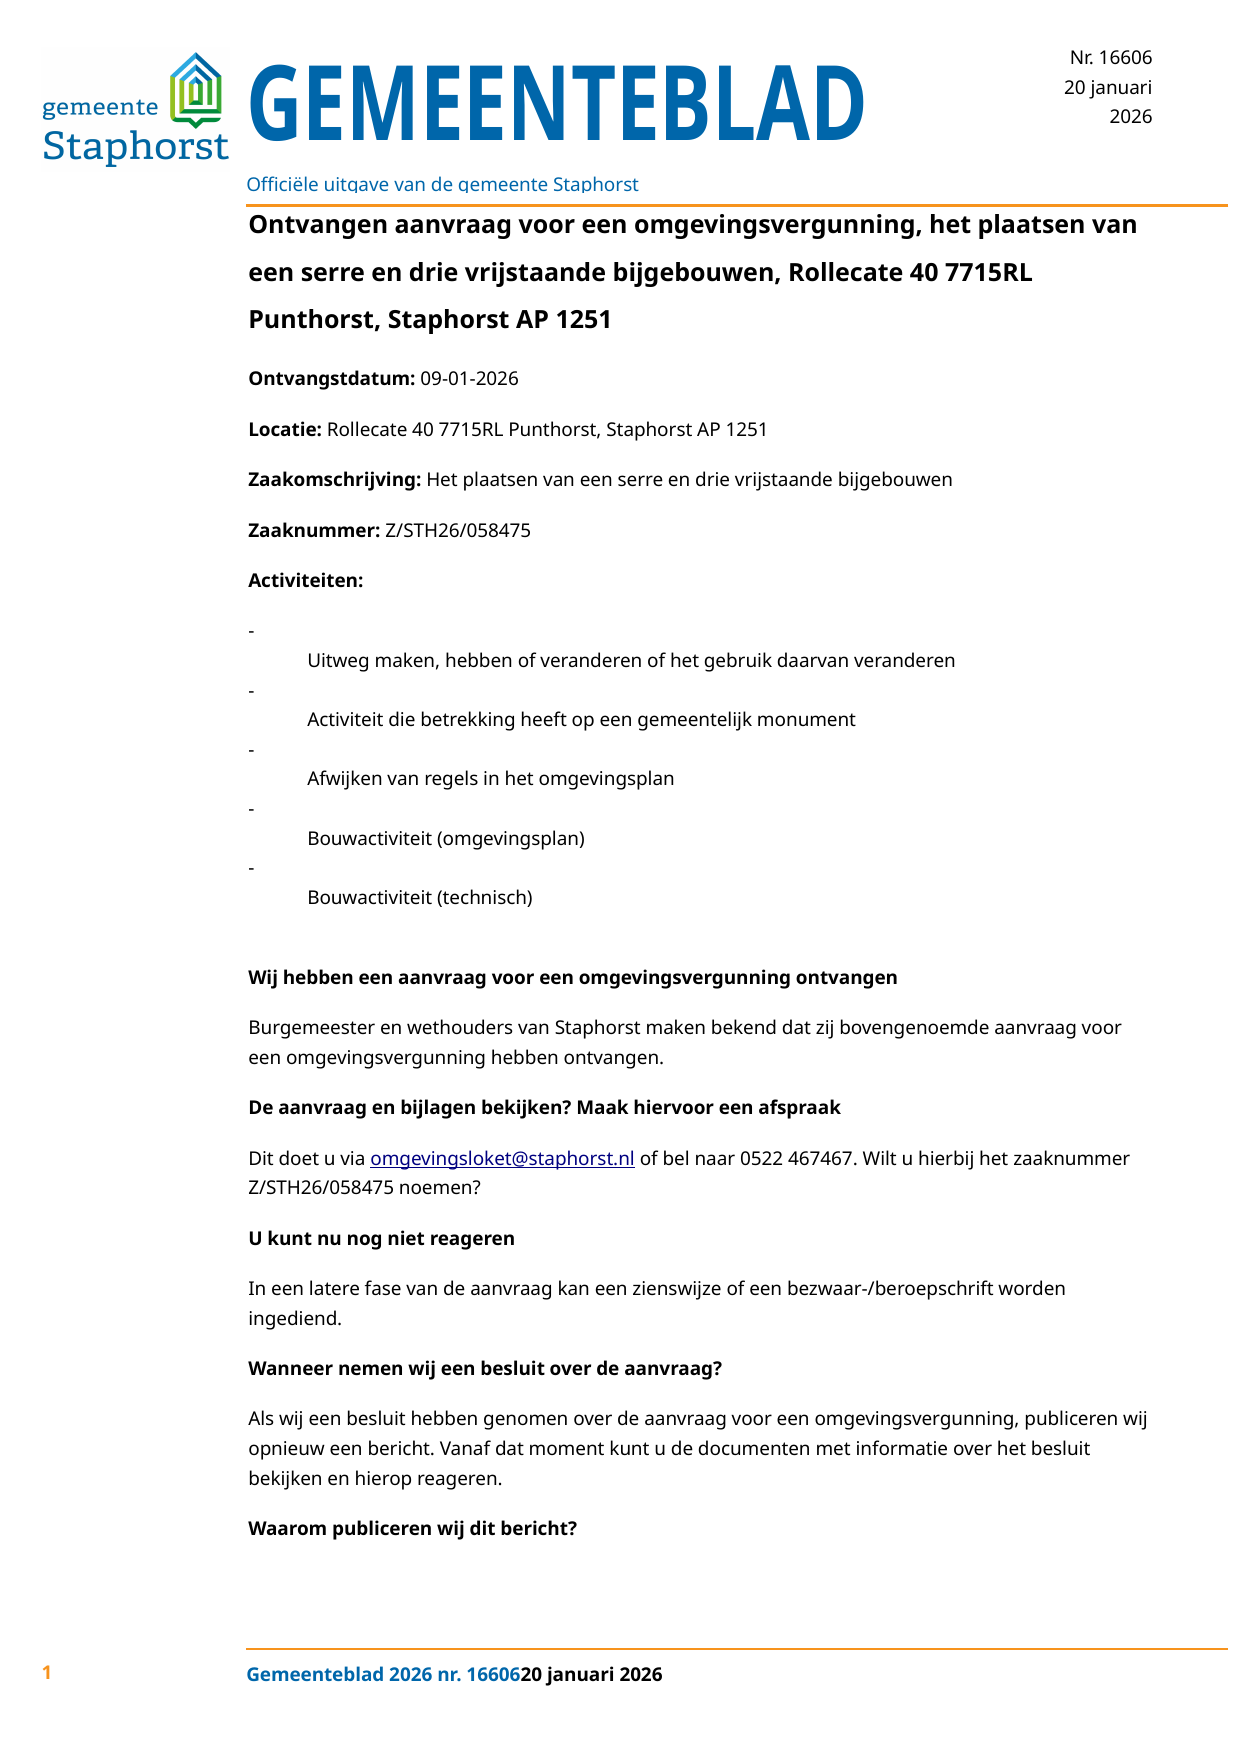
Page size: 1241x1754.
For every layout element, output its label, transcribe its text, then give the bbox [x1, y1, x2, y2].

text Zaaknummer: Z/STH26/058475 [248, 517, 1152, 542]
text Zaakomschrijving: Het plaatsen van een serre en drie vrijstaande bijgebouwen [248, 466, 1152, 492]
list Activiteit die betrekking heeft op een gemeentelijk monument [248, 706, 1152, 732]
text Ontvangen aanvraag voor een omgevingsvergunning, het plaatsen van een serre en drie vrijstaande bijgebouwen, Rollecate 40 7715RL Punthorst, Staphorst AP 1251 [248, 207, 1152, 336]
picture [41, 47, 231, 172]
list Bouwactiviteit (omgevingsplan) [248, 825, 1152, 850]
text De aanvraag en bijlagen bekijken? Maak hiervoor een afspraak [248, 1094, 1152, 1120]
list Bouwactiviteit (technisch) [248, 884, 1152, 909]
text In een latere fase van de aanvraag kan een zienswijze of een bezwaar-/beroepschrift worden ingediend. [248, 1275, 1152, 1330]
text Activiteiten: [248, 567, 1152, 593]
text Wanneer nemen wij een besluit over de aanvraag? [248, 1355, 1152, 1381]
text Locatie: Rollecate 40 7715RL Punthorst, Staphorst AP 1251 [248, 416, 1152, 442]
text Ontvangstdatum: 09-01-2026 [248, 366, 1152, 391]
text Waarom publiceren wij dit bericht? [248, 1515, 1152, 1541]
text U kunt nu nog niet reageren [248, 1225, 1152, 1250]
text Dit doet u via omgevingsloket@staphorst.nl of bel naar 0522 467467. Wilt u hierbij het zaaknummer Z/STH26/058475 noemen? [248, 1145, 1152, 1200]
text Als wij een besluit hebben genomen over de aanvraag voor een omgevingsvergunning, publiceren wij opnieuw een bericht. Vanaf dat moment kunt u de documenten met informatie over het besluit bekijken en hierop reageren. [248, 1406, 1152, 1490]
list Uitweg maken, hebben of veranderen of het gebruik daarvan veranderen [248, 647, 1152, 673]
list Afwijken van regels in het omgevingsplan [248, 766, 1152, 791]
text Wij hebben een aanvraag voor een omgevingsvergunning ontvangen [248, 964, 1152, 989]
text Burgemeester en wethouders van Staphorst maken bekend dat zij bovengenoemde aanvraag voor een omgevingsvergunning hebben ontvangen. [248, 1014, 1152, 1069]
